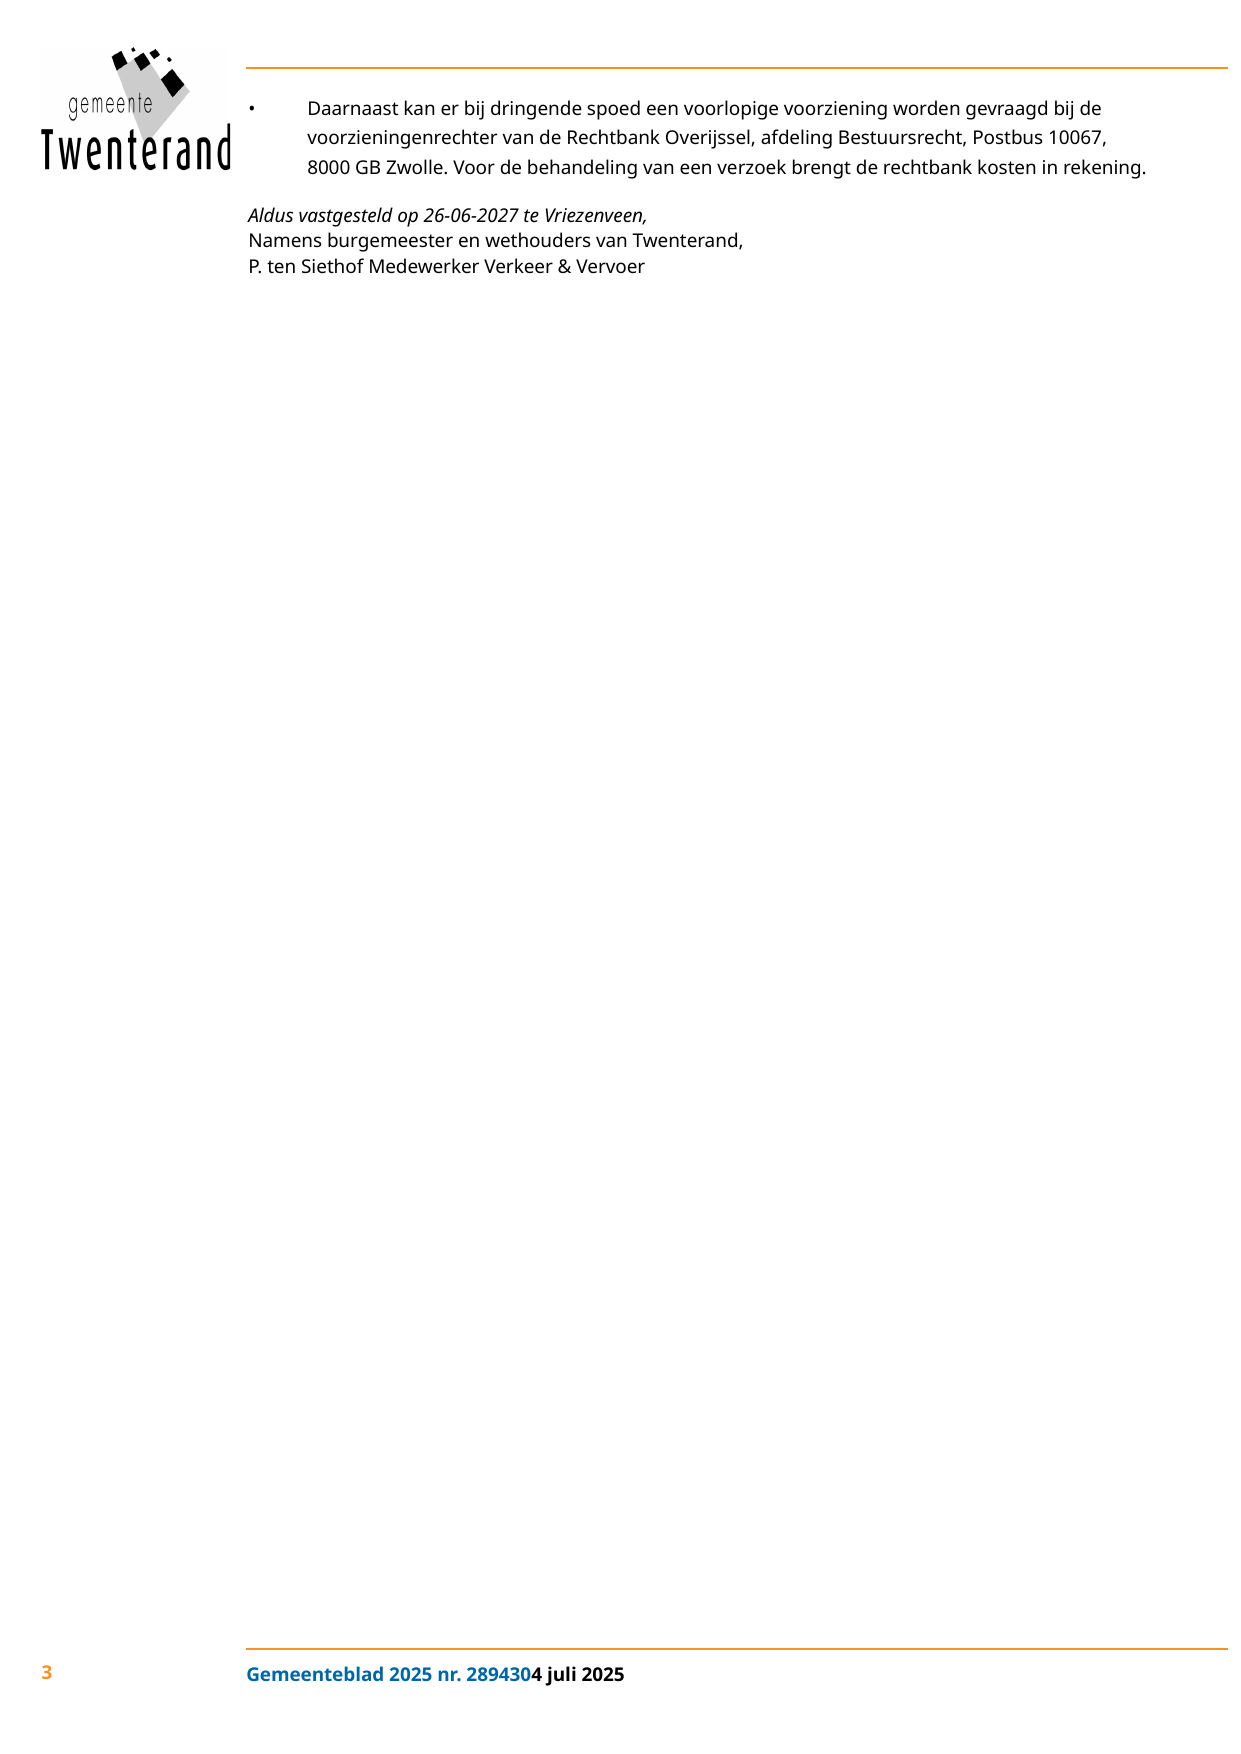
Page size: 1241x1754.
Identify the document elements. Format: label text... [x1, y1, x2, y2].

list Daarnaast kan er bij dringende spoed een voorlopige voorziening worden gevraagd bij de voorzieningenrechter van de Rechtbank Overijssel, afdeling Bestuursrecht, Postbus 10067, 8000 GB Zwolle. Voor de behandeling van een verzoek brengt de rechtbank kosten in rekening. [248, 95, 1152, 180]
text P. ten Siethof Medewerker Verkeer & Vervoer [248, 253, 1152, 279]
picture [41, 47, 231, 172]
text Namens burgemeester en wethouders van Twenterand, [248, 227, 1152, 253]
text Aldus vastgesteld op 26-06-2027 te Vriezenveen, [248, 202, 1152, 227]
